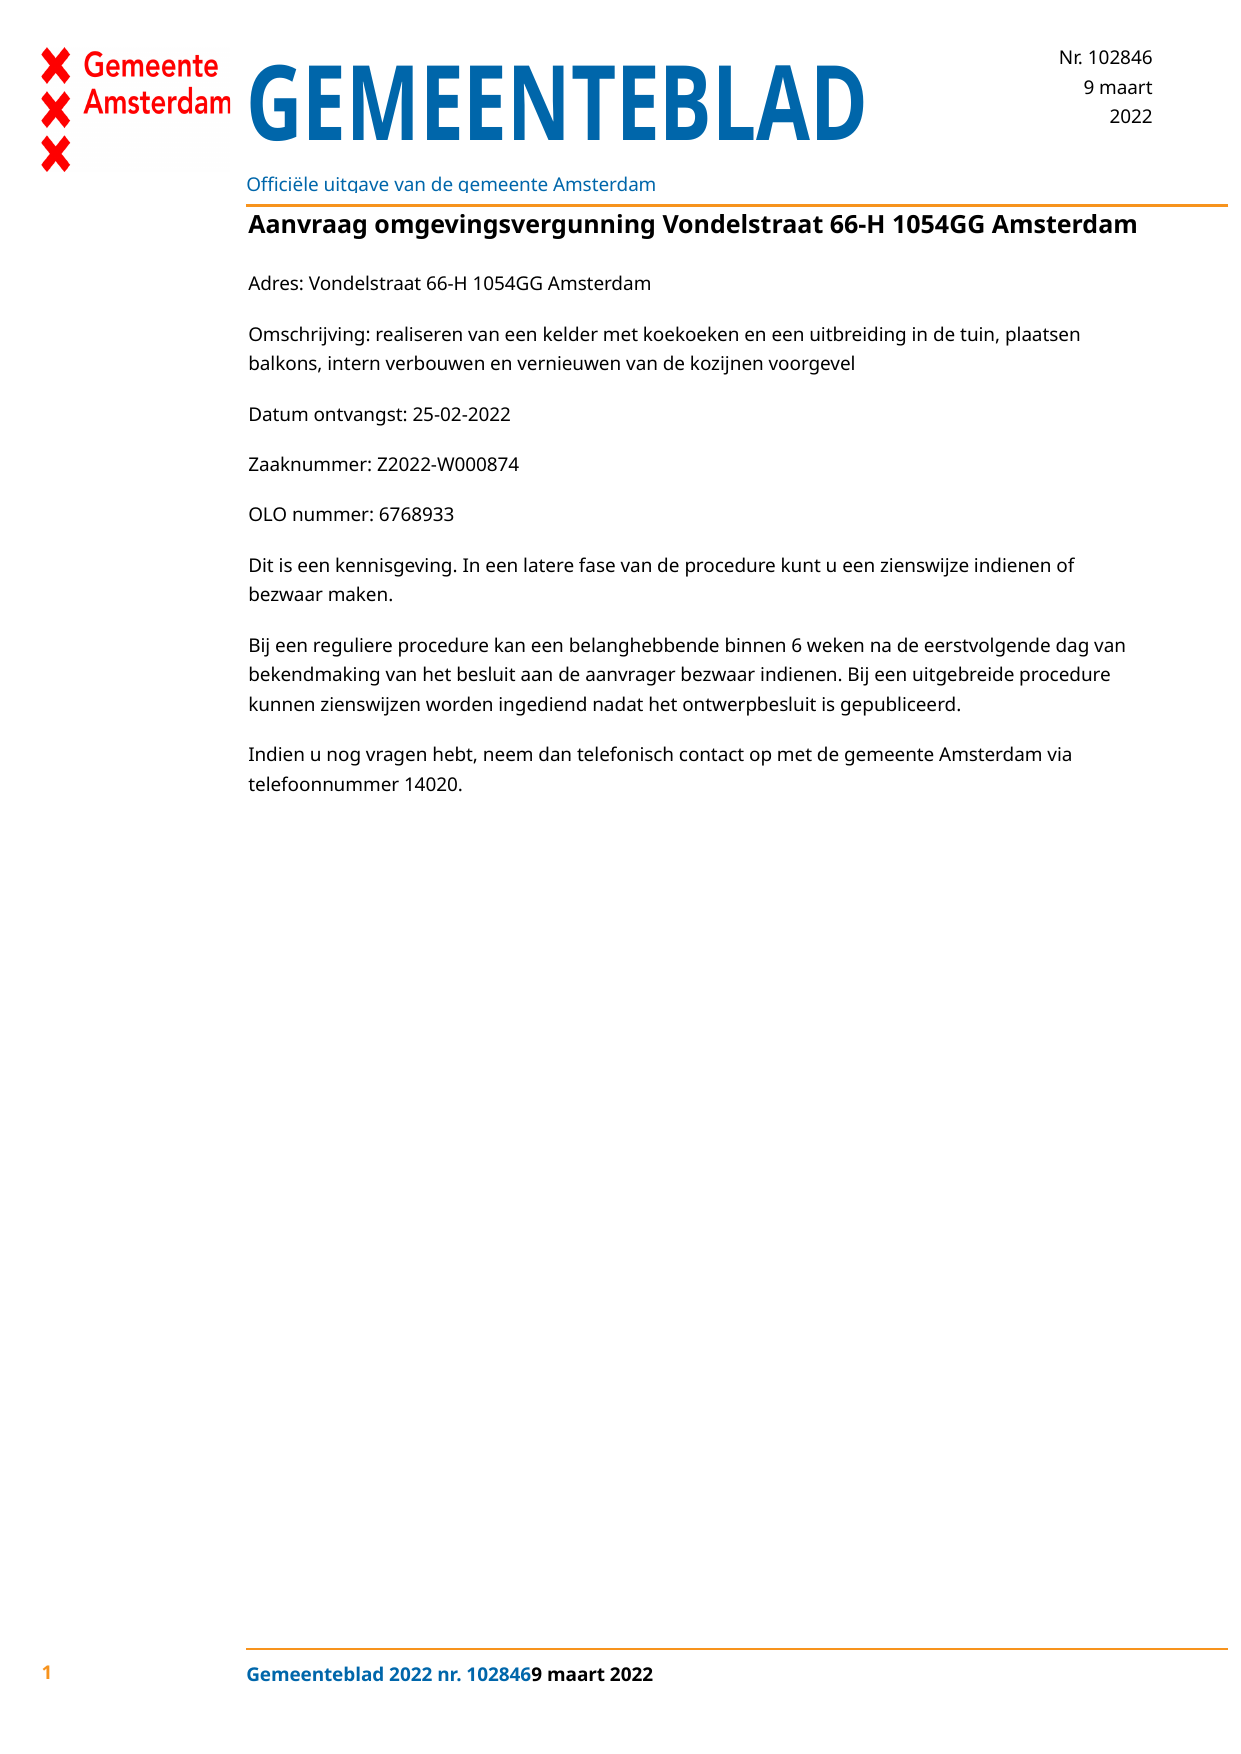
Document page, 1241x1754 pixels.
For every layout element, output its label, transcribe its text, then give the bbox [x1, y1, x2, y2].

picture [41, 47, 231, 172]
text Datum ontvangst: 25-02-2022 [248, 401, 1152, 426]
text Adres: Vondelstraat 66-H 1054GG Amsterdam [248, 270, 1152, 296]
text Omschrijving: realiseren van een kelder met koekoeken en een uitbreiding in de tuin, plaatsen balkons, intern verbouwen en vernieuwen van de kozijnen voorgevel [248, 321, 1152, 376]
text Bij een reguliere procedure kan een belanghebbende binnen 6 weken na de eerstvolgende dag van bekendmaking van het besluit aan de aanvrager bezwaar indienen. Bij een uitgebreide procedure kunnen zienswijzen worden ingediend nadat het ontwerpbesluit is gepubliceerd. [248, 632, 1152, 717]
text Dit is een kennisgeving. In een latere fase van de procedure kunt u een zienswijze indienen of bezwaar maken. [248, 552, 1152, 607]
text Aanvraag omgevingsvergunning Vondelstraat 66-H 1054GG Amsterdam [248, 207, 1152, 241]
text OLO nummer: 6768933 [248, 502, 1152, 527]
text Zaaknummer: Z2022-W000874 [248, 451, 1152, 477]
text Indien u nog vragen hebt, neem dan telefonisch contact op met de gemeente Amsterdam via telefoonnummer 14020. [248, 742, 1152, 797]
